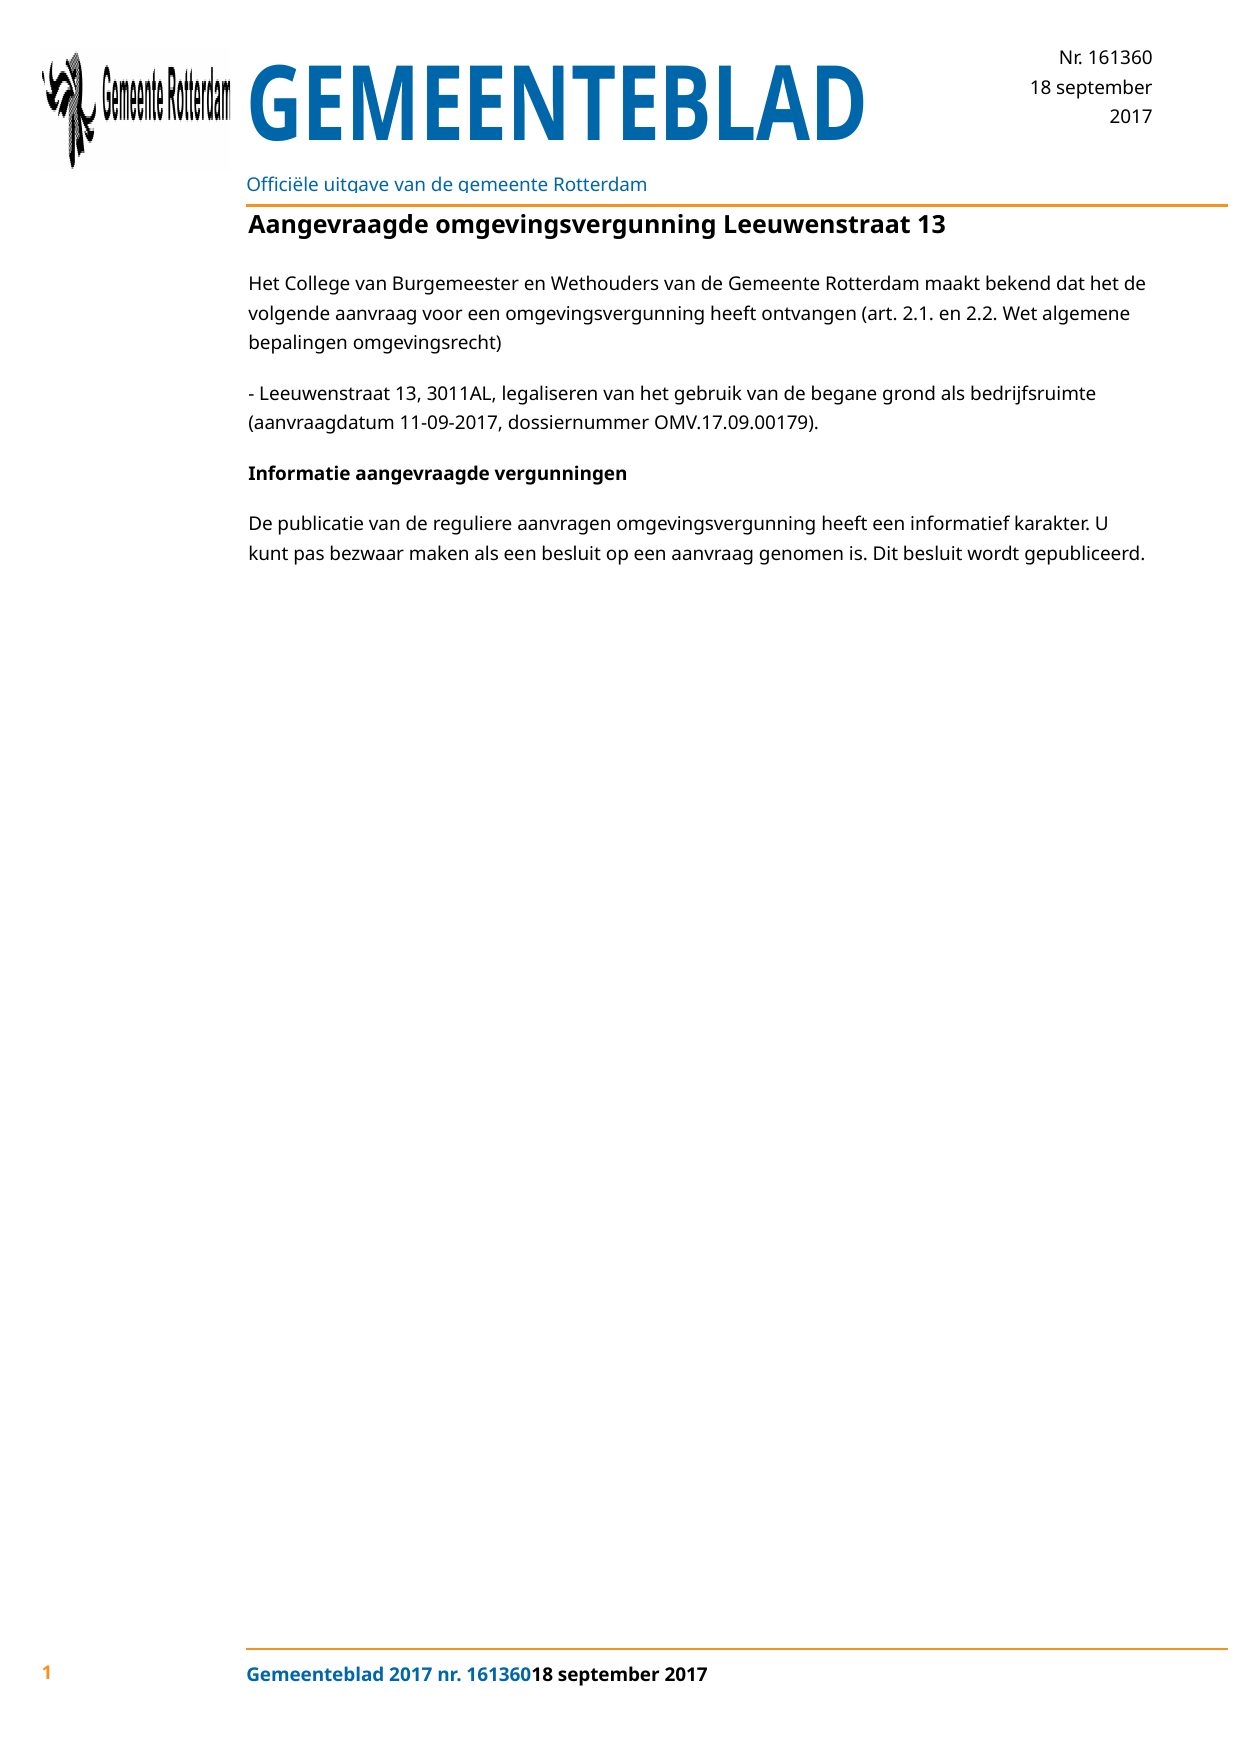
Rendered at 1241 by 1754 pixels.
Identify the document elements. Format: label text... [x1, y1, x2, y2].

text Informatie aangevraagde vergunningen [248, 460, 1152, 486]
text - Leeuwenstraat 13, 3011AL, legaliseren van het gebruik van de begane grond als bedrijfsruimte (aanvraagdatum 11-09-2017, dossiernummer OMV.17.09.00179). [248, 380, 1152, 435]
text Het College van Burgemeester en Wethouders van de Gemeente Rotterdam maakt bekend dat het de volgende aanvraag voor een omgevingsvergunning heeft ontvangen (art. 2.1. en 2.2. Wet algemene bepalingen omgevingsrecht) [248, 270, 1152, 355]
picture [41, 47, 231, 172]
text De publicatie van de reguliere aanvragen omgevingsvergunning heeft een informatief karakter. U kunt pas bezwaar maken als een besluit op een aanvraag genomen is. Dit besluit wordt gepubliceerd. [248, 510, 1152, 566]
text Aangevraagde omgevingsvergunning Leeuwenstraat 13 [248, 207, 1152, 241]
